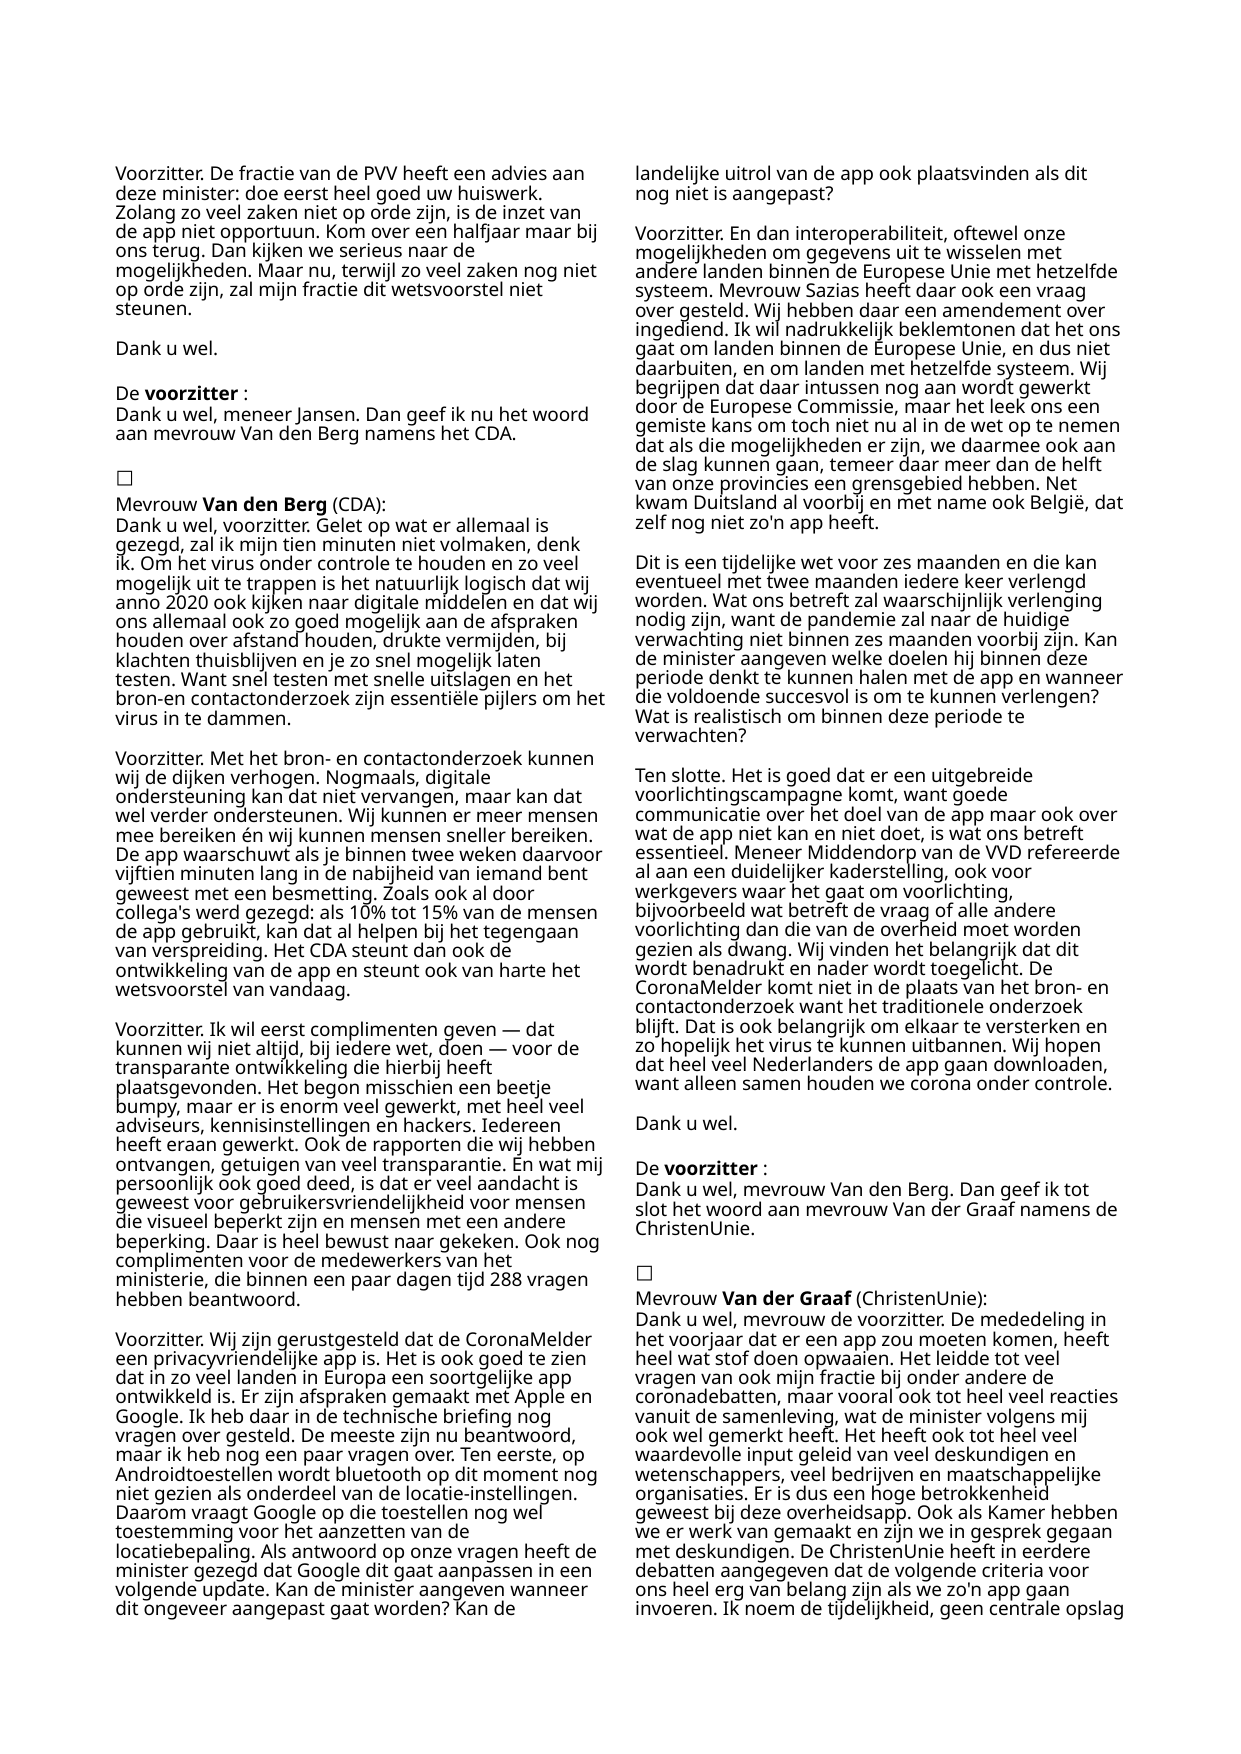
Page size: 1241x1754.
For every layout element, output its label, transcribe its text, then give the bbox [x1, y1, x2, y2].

text ⬜ [115, 465, 605, 491]
text Voorzitter. Wij zijn gerustgesteld dat de CoronaMelder een privacyvriendelijke app is. Het is ook goed te zien dat in zo veel landen in Europa een soortgelijke app ontwikkeld is. Er zijn afspraken gemaakt met Apple en Google. Ik heb daar in de technische briefing nog vragen over gesteld. De meeste zijn nu beantwoord, maar ik heb nog een paar vragen over. Ten eerste, op Androidtoestellen wordt bluetooth op dit moment nog niet gezien als onderdeel van de locatie-instellingen. Daarom vraagt Google op die toestellen nog wel toestemming voor het aanzetten van de locatiebepaling. Als antwoord op onze vragen heeft de minister gezegd dat Google dit gaat aanpassen in een volgende update. Kan de minister aangeven wanneer dit ongeveer aangepast gaat worden? Kan de [115, 1331, 605, 1620]
text Voorzitter. Ik wil eerst complimenten geven — dat kunnen wij niet altijd, bij iedere wet, doen — voor de transparante ontwikkeling die hierbij heeft plaatsgevonden. Het begon misschien een beetje bumpy, maar er is enorm veel gewerkt, met heel veel adviseurs, kennisinstellingen en hackers. Iedereen heeft eraan gewerkt. Ook de rapporten die wij hebben ontvangen, getuigen van veel transparantie. En wat mij persoonlijk ook goed deed, is dat er veel aandacht is geweest voor gebruikersvriendelijkheid voor mensen die visueel beperkt zijn en mensen met een andere beperking. Daar is heel bewust naar gekeken. Ook nog complimenten voor de medewerkers van het ministerie, die binnen een paar dagen tijd 288 vragen hebben beantwoord. [115, 1021, 605, 1310]
text Ten slotte. Het is goed dat er een uitgebreide voorlichtingscampagne komt, want goede communicatie over het doel van de app maar ook over wat de app niet kan en niet doet, is wat ons betreft essentieel. Meneer Middendorp van de VVD refereerde al aan een duidelijker kaderstelling, ook voor werkgevers waar het gaat om voorlichting, bijvoorbeeld wat betreft de vraag of alle andere voorlichting dan die van de overheid moet worden gezien als dwang. Wij vinden het belangrijk dat dit wordt benadrukt en nader wordt toegelicht. De CoronaMelder komt niet in de plaats van het bron- en contactonderzoek want het traditionele onderzoek blijft. Dat is ook belangrijk om elkaar te versterken en zo hopelijk het virus te kunnen uitbannen. Wij hopen dat heel veel Nederlanders de app gaan downloaden, want alleen samen houden we corona onder controle. [635, 767, 1125, 1095]
text Mevrouw Van den Berg (CDA): [115, 491, 605, 517]
text Voorzitter. En dan interoperabiliteit, oftewel onze mogelijkheden om gegevens uit te wisselen met andere landen binnen de Europese Unie met hetzelfde systeem. Mevrouw Sazias heeft daar ook een vraag over gesteld. Wij hebben daar een amendement over ingediend. Ik wil nadrukkelijk beklemtonen dat het ons gaat om landen binnen de Europese Unie, en dus niet daarbuiten, en om landen met hetzelfde systeem. Wij begrijpen dat daar intussen nog aan wordt gewerkt door de Europese Commissie, maar het leek ons een gemiste kans om toch niet nu al in de wet op te nemen dat als die mogelijkheden er zijn, we daarmee ook aan de slag kunnen gaan, temeer daar meer dan de helft van onze provincies een grensgebied hebben. Net kwam Duitsland al voorbij en met name ook België, dat zelf nog niet zo'n app heeft. [635, 224, 1125, 533]
text Dank u wel. [115, 340, 605, 359]
text Voorzitter. Met het bron- en contactonderzoek kunnen wij de dijken verhogen. Nogmaals, digitale ondersteuning kan dat niet vervangen, maar kan dat wel verder ondersteunen. Wij kunnen er meer mensen mee bereiken én wij kunnen mensen sneller bereiken. De app waarschuwt als je binnen twee weken daarvoor vijftien minuten lang in de nabijheid van iemand bent geweest met een besmetting. Zoals ook al door collega's werd gezegd: als 10% tot 15% van de mensen de app gebruikt, kan dat al helpen bij het tegengaan van verspreiding. Het CDA steunt dan ook de ontwikkeling van de app en steunt ook van harte het wetsvoorstel van vandaag. [115, 749, 605, 1000]
text De voorzitter : [635, 1156, 1125, 1181]
text Mevrouw Van der Graaf (ChristenUnie): [635, 1286, 1125, 1311]
text Dank u wel. [635, 1115, 1125, 1135]
text Dank u wel, voorzitter. Gelet op wat er allemaal is gezegd, zal ik mijn tien minuten niet volmaken, denk ik. Om het virus onder controle te houden en zo veel mogelijk uit te trappen is het natuurlijk logisch dat wij anno 2020 ook kijken naar digitale middelen en dat wij ons allemaal ook zo goed mogelijk aan de afspraken houden over afstand houden, drukte vermijden, bij klachten thuisblijven en je zo snel mogelijk laten testen. Want snel testen met snelle uitslagen en het bron-en contactonderzoek zijn essentiële pijlers om het virus in te dammen. [115, 517, 605, 729]
text Dank u wel, mevrouw Van den Berg. Dan geef ik tot slot het woord aan mevrouw Van der Graaf namens de ChristenUnie. [635, 1181, 1125, 1239]
text Dank u wel, mevrouw de voorzitter. De mededeling in het voorjaar dat er een app zou moeten komen, heeft heel wat stof doen opwaaien. Het leidde tot veel vragen van ook mijn fractie bij onder andere de coronadebatten, maar vooral ook tot heel veel reacties vanuit de samenleving, wat de minister volgens mij ook wel gemerkt heeft. Het heeft ook tot heel veel waardevolle input geleid van veel deskundigen en wetenschappers, veel bedrijven en maatschappelijke organisaties. Er is dus een hoge betrokkenheid geweest bij deze overheidsapp. Ook als Kamer hebben we er werk van gemaakt en zijn we in gesprek gegaan met deskundigen. De ChristenUnie heeft in eerdere debatten aangegeven dat de volgende criteria voor ons heel erg van belang zijn als we zo'n app gaan invoeren. Ik noem de tijdelijkheid, geen centrale opslag [635, 1311, 1125, 1620]
text Voorzitter. De fractie van de PVV heeft een advies aan deze minister: doe eerst heel goed uw huiswerk. Zolang zo veel zaken niet op orde zijn, is de inzet van de app niet opportuun. Kom over een halfjaar maar bij ons terug. Dan kijken we serieus naar de mogelijkheden. Maar nu, terwijl zo veel zaken nog niet op orde zijn, zal mijn fractie dit wetsvoorstel niet steunen. [115, 165, 605, 319]
text De voorzitter : [115, 380, 605, 406]
text Dank u wel, meneer Jansen. Dan geef ik nu het woord aan mevrouw Van den Berg namens het CDA. [115, 406, 605, 444]
text landelijke uitrol van de app ook plaatsvinden als dit nog niet is aangepast? [635, 165, 1125, 204]
text ⬜ [635, 1260, 1125, 1286]
text Dit is een tijdelijke wet voor zes maanden en die kan eventueel met twee maanden iedere keer verlengd worden. Wat ons betreft zal waarschijnlijk verlenging nodig zijn, want de pandemie zal naar de huidige verwachting niet binnen zes maanden voorbij zijn. Kan de minister aangeven welke doelen hij binnen deze periode denkt te kunnen halen met de app en wanneer die voldoende succesvol is om te kunnen verlengen? Wat is realistisch om binnen deze periode te verwachten? [635, 554, 1125, 746]
